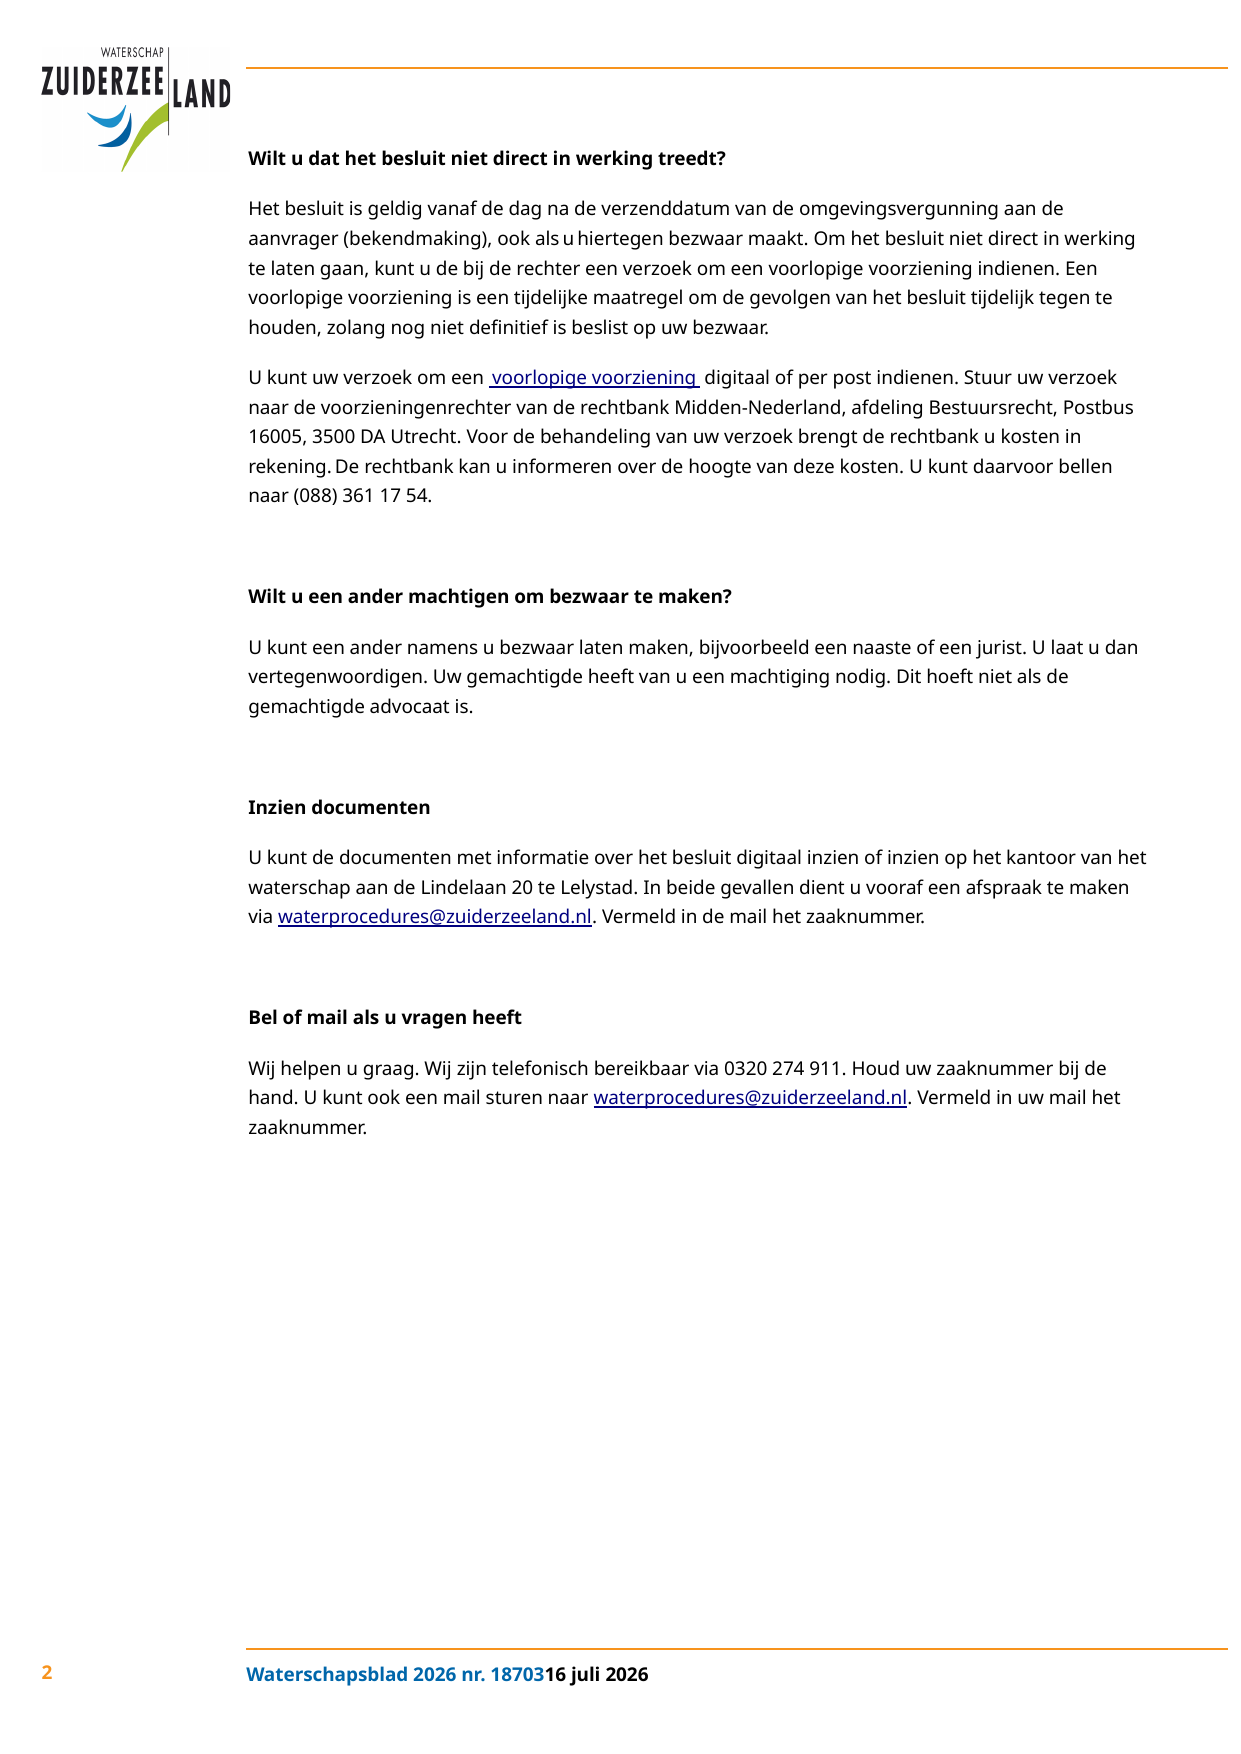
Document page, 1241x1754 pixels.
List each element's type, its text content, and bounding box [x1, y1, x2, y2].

text Wilt u dat het besluit niet direct in werking treedt? [248, 145, 1152, 171]
text Inzien documenten [248, 794, 1152, 820]
text Bel of mail als u vragen heeft [248, 1004, 1152, 1030]
text U kunt een ander namens u bezwaar laten maken, bijvoorbeeld een naaste of een jurist. U laat u dan vertegenwoordigen. Uw gemachtigde heeft van u een machtiging nodig. Dit hoeft niet als de gemachtigde advocaat is. [248, 634, 1152, 719]
text Wij helpen u graag. Wij zijn telefonisch bereikbaar via 0320 274 911. Houd uw zaaknummer bij de hand. U kunt ook een mail sturen naar waterprocedures@zuiderzeeland.nl. Vermeld in uw mail het zaaknummer. [248, 1055, 1152, 1140]
text Wilt u een ander machtigen om bezwaar te maken? [248, 583, 1152, 609]
text U kunt uw verzoek om een voorlopige voorziening digitaal of per post indienen. Stuur uw verzoek naar de voorzieningenrechter van de rechtbank Midden-Nederland, afdeling Bestuursrecht, Postbus 16005, 3500 DA Utrecht. Voor de behandeling van uw verzoek brengt de rechtbank u kosten in rekening. De rechtbank kan u informeren over de hoogte van deze kosten. U kunt daarvoor bellen naar (088) 361 17 54. [248, 364, 1152, 508]
picture [41, 47, 231, 172]
text U kunt de documenten met informatie over het besluit digitaal inzien of inzien op het kantoor van het waterschap aan de Lindelaan 20 te Lelystad. In beide gevallen dient u vooraf een afspraak te maken via waterprocedures@zuiderzeeland.nl. Vermeld in de mail het zaaknummer. [248, 844, 1152, 929]
text Het besluit is geldig vanaf de dag na de verzenddatum van de omgevingsvergunning aan de aanvrager (bekendmaking), ook als u hiertegen bezwaar maakt. Om het besluit niet direct in werking te laten gaan, kunt u de bij de rechter een verzoek om een voorlopige voorziening indienen. Een voorlopige voorziening is een tijdelijke maatregel om de gevolgen van het besluit tijdelijk tegen te houden, zolang nog niet definitief is beslist op uw bezwaar. [248, 196, 1152, 340]
